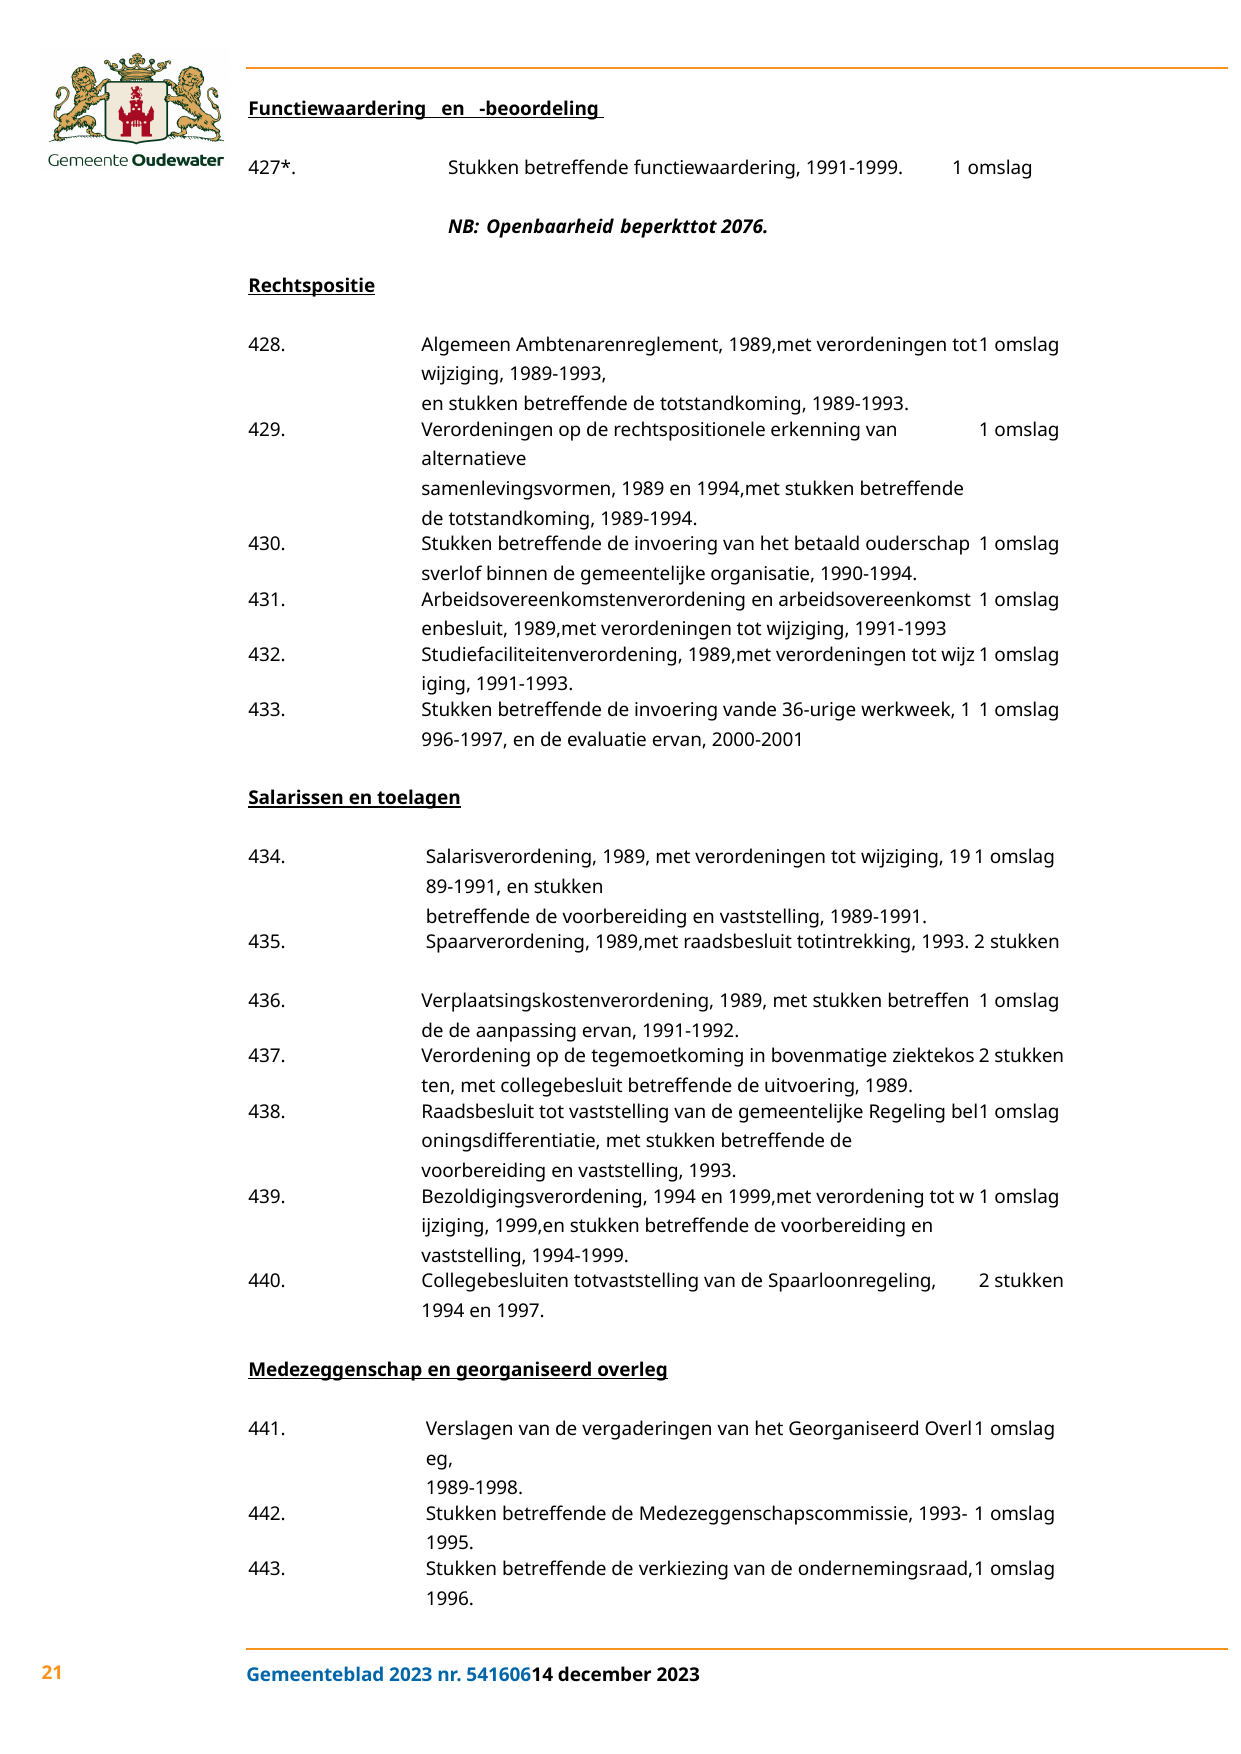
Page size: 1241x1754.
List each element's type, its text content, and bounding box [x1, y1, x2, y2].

table_header 1 omslag [979, 331, 1152, 416]
table_cell Studiefaciliteitenverordening, 1989,met verordeningen tot wijziging, 1991-1993. [421, 641, 978, 696]
text Functiewaardering en -beoordeling [248, 95, 1152, 121]
table_cell Bezoldigingsverordening, 1994 en 1999,met verordening tot wijziging, 1999,en stukken betreffende de voorbereiding en vaststelling, 1994-1999. [421, 1183, 978, 1268]
table_cell 2 stukken [979, 1268, 1152, 1323]
text Rechtspositie [248, 272, 1152, 297]
table_cell 440. [248, 1268, 421, 1323]
table_header Salarisverordening, 1989, met verordeningen tot wijziging, 1989-1991, en stukken betreffende de voorbereiding en vaststelling, 1989-1991. [426, 844, 974, 929]
table_cell 430. [248, 530, 421, 586]
table_header 436. [248, 987, 421, 1043]
table_cell 433. [248, 696, 421, 752]
table_cell 1 omslag [979, 641, 1152, 696]
table_cell 432. [248, 641, 421, 696]
table_cell 431. [248, 586, 421, 641]
table_cell 2 stukken [979, 1043, 1152, 1098]
table_cell Stukken betreffende de invoering vande 36-urige werkweek, 1996-1997, en de evaluatie ervan, 2000-2001 [421, 696, 978, 752]
text Medezeggenschap en georganiseerd overleg [248, 1356, 1152, 1382]
table_header Algemeen Ambtenarenreglement, 1989,met verordeningen totwijziging, 1989-1993, en stukken betreffende de totstandkoming, 1989-1993. [421, 331, 978, 416]
table_header Stukken betreffende functiewaardering, 1991-1999. NB: Openbaarheid beperkttot 2076. [448, 154, 952, 239]
table_header Verslagen van de vergaderingen van het Georganiseerd Overleg, 1989-1998. [426, 1415, 974, 1500]
table_cell 438. [248, 1098, 421, 1183]
table_header 428. [248, 331, 421, 416]
table_cell 435. [248, 929, 426, 954]
table_cell 1 omslag [979, 416, 1152, 530]
text Salarissen en toelagen [248, 784, 1152, 810]
table_cell Stukken betreffende de verkiezing van de ondernemingsraad, 1996. [426, 1555, 974, 1611]
table_cell Stukken betreffende de invoering van het betaald ouderschapsverlof binnen de gemeentelijke organisatie, 1990-1994. [421, 530, 978, 586]
table_cell 439. [248, 1183, 421, 1268]
table_header 1 omslag [979, 987, 1152, 1043]
table_header 441. [248, 1415, 426, 1500]
table_cell 437. [248, 1043, 421, 1098]
picture [41, 47, 231, 172]
table_cell 1 omslag [974, 1555, 1152, 1611]
table_cell 443. [248, 1555, 426, 1611]
table_header 1 omslag [974, 1415, 1152, 1500]
table_cell Collegebesluiten totvaststelling van de Spaarloonregeling, 1994 en 1997. [421, 1268, 978, 1323]
table_cell 442. [248, 1500, 426, 1555]
table_cell 1 omslag [979, 1183, 1152, 1268]
table_header Verplaatsingskostenverordening, 1989, met stukken betreffende de aanpassing ervan, 1991-1992. [421, 987, 978, 1043]
table_cell 1 omslag [974, 1500, 1152, 1555]
table_cell Arbeidsovereenkomstenverordening en arbeidsovereenkomstenbesluit, 1989,met verordeningen tot wijziging, 1991-1993 [421, 586, 978, 641]
table_cell Verordeningen op de rechtspositionele erkenning van alternatieve samenlevingsvormen, 1989 en 1994,met stukken betreffende de totstandkoming, 1989-1994. [421, 416, 978, 530]
table_cell Verordening op de tegemoetkoming in bovenmatige ziektekosten, met collegebesluit betreffende de uitvoering, 1989. [421, 1043, 978, 1098]
table_cell Spaarverordening, 1989,met raadsbesluit totintrekking, 1993. [426, 929, 974, 954]
table_cell 1 omslag [979, 696, 1152, 752]
table_header 1 omslag [974, 844, 1152, 929]
table_header 434. [248, 844, 426, 929]
table_header 1 omslag [952, 154, 1152, 239]
table_cell 1 omslag [979, 530, 1152, 586]
table_cell 1 omslag [979, 586, 1152, 641]
table_cell 1 omslag [979, 1098, 1152, 1183]
table_cell Stukken betreffende de Medezeggenschapscommissie, 1993-1995. [426, 1500, 974, 1555]
table_cell 429. [248, 416, 421, 530]
table_header 427*. [248, 154, 448, 239]
table_cell 2 stukken [974, 929, 1152, 954]
table_cell Raadsbesluit tot vaststelling van de gemeentelijke Regeling beloningsdifferentiatie, met stukken betreffende de voorbereiding en vaststelling, 1993. [421, 1098, 978, 1183]
